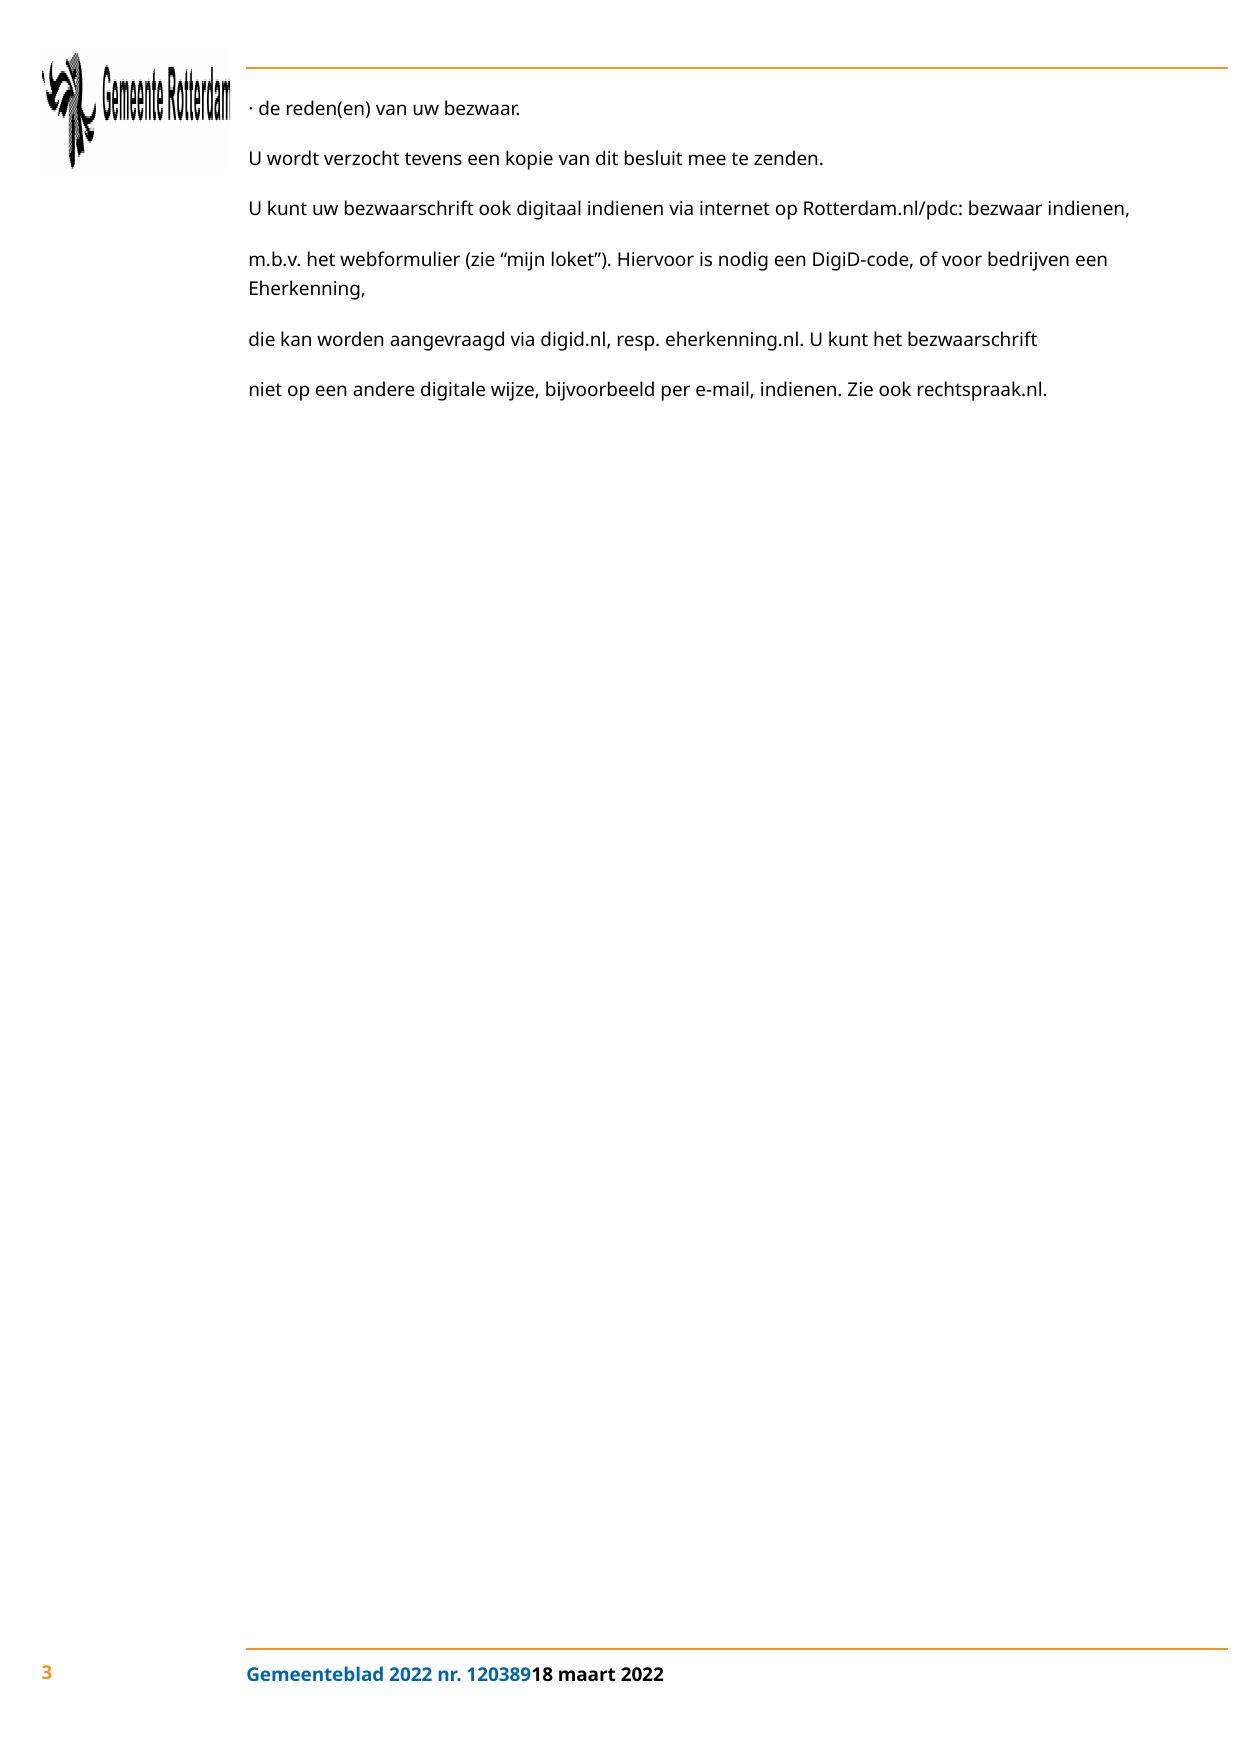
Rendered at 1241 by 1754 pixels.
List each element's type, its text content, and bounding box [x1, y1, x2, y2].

text U wordt verzocht tevens een kopie van dit besluit mee te zenden. [248, 145, 1152, 171]
text · de reden(en) van uw bezwaar. [248, 95, 1152, 121]
text m.b.v. het webformulier (zie “mijn loket”). Hiervoor is nodig een DigiD-code, of voor bedrijven een Eherkenning, [248, 246, 1152, 301]
text U kunt uw bezwaarschrift ook digitaal indienen via internet op Rotterdam.nl/pdc: bezwaar indienen, [248, 196, 1152, 221]
text die kan worden aangevraagd via digid.nl, resp. eherkenning.nl. U kunt het bezwaarschrift [248, 326, 1152, 352]
picture [41, 47, 231, 172]
text niet op een andere digitale wijze, bijvoorbeeld per e-mail, indienen. Zie ook rechtspraak.nl. [248, 376, 1152, 402]
